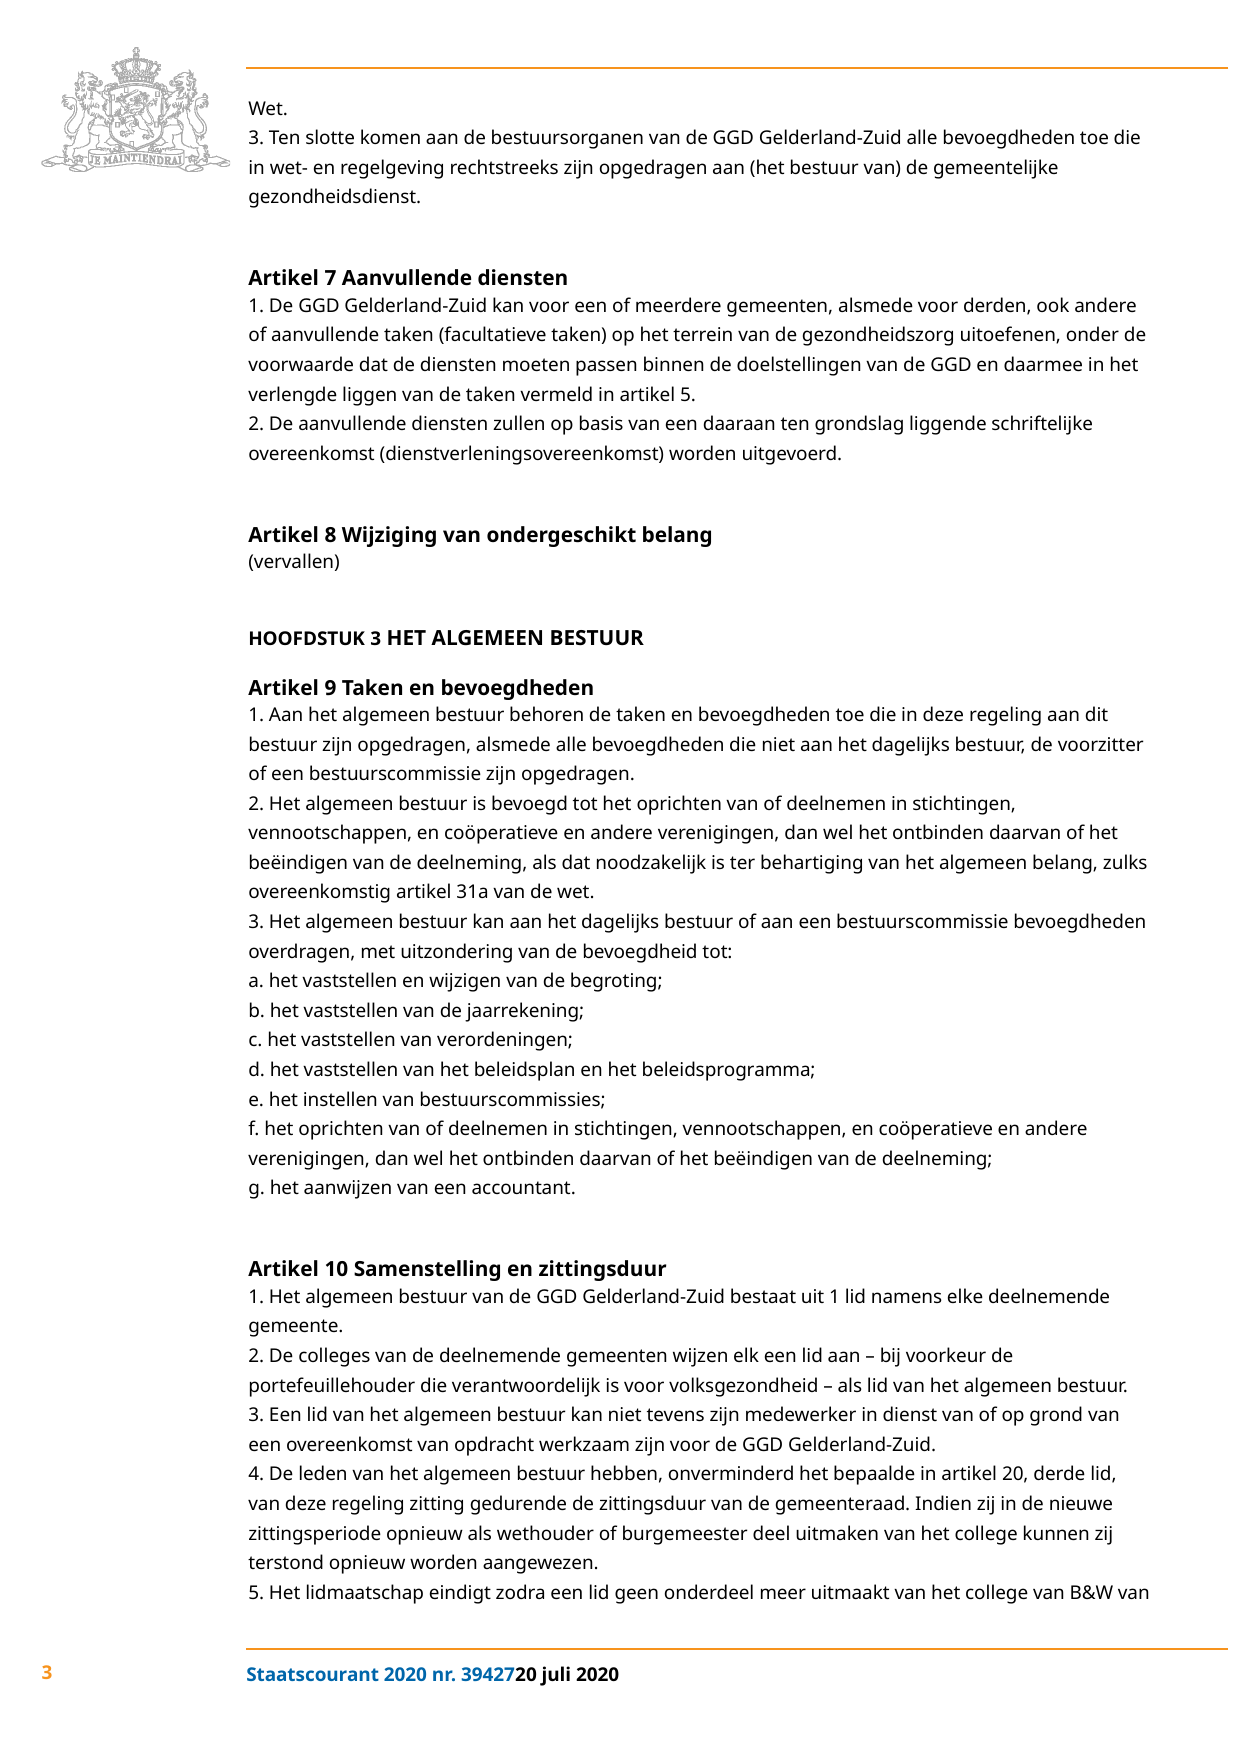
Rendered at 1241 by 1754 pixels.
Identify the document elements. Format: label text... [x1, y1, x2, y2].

text Artikel 7 Aanvullende diensten [248, 263, 1152, 292]
text Artikel 10 Samenstelling en zittingsduur [248, 1254, 1152, 1283]
text 1. Aan het algemeen bestuur behoren de taken en bevoegdheden toe die in deze regeling aan dit bestuur zijn opgedragen, alsmede alle bevoegdheden die niet aan het dagelijks bestuur, de voorzitter of een bestuurscommissie zijn opgedragen. [248, 701, 1152, 786]
text g. het aanwijzen van een accountant. [248, 1174, 1152, 1200]
text c. het vaststellen van verordeningen; [248, 1027, 1152, 1052]
text 1. Het algemeen bestuur van de GGD Gelderland-Zuid bestaat uit 1 lid namens elke deelnemende gemeente. [248, 1283, 1152, 1338]
text 5. Het lidmaatschap eindigt zodra een lid geen onderdeel meer uitmaakt van het college van B&W van [248, 1579, 1152, 1604]
text 2. De colleges van de deelnemende gemeenten wijzen elk een lid aan – bij voorkeur de portefeuillehouder die verantwoordelijk is voor volksgezondheid – als lid van het algemeen bestuur. [248, 1342, 1152, 1397]
text f. het oprichten van of deelnemen in stichtingen, vennootschappen, en coöperatieve en andere verenigingen, dan wel het ontbinden daarvan of het beëindigen van de deelneming; [248, 1115, 1152, 1171]
text b. het vaststellen van de jaarrekening; [248, 997, 1152, 1023]
text 1. De GGD Gelderland-Zuid kan voor een of meerdere gemeenten, alsmede voor derden, ook andere of aanvullende taken (facultatieve taken) op het terrein van de gezondheidszorg uitoefenen, onder de voorwaarde dat de diensten moeten passen binnen de doelstellingen van de GGD en daarmee in het verlengde liggen van de taken vermeld in artikel 5. [248, 292, 1152, 406]
text 2. Het algemeen bestuur is bevoegd tot het oprichten van of deelnemen in stichtingen, vennootschappen, en coöperatieve en andere verenigingen, dan wel het ontbinden daarvan of het beëindigen van de deelneming, als dat noodzakelijk is ter behartiging van het algemeen belang, zulks overeenkomstig artikel 31a van de wet. [248, 790, 1152, 904]
text Wet. [248, 95, 1152, 121]
picture [41, 47, 231, 172]
text 4. De leden van het algemeen bestuur hebben, onverminderd het bepaalde in artikel 20, derde lid, van deze regeling zitting gedurende de zittingsduur van de gemeenteraad. Indien zij in de nieuwe zittingsperiode opnieuw als wethouder of burgemeester deel uitmaken van het college kunnen zij terstond opnieuw worden aangewezen. [248, 1461, 1152, 1575]
text HOOFDSTUK 3 HET ALGEMEEN BESTUUR [248, 623, 1152, 652]
text e. het instellen van bestuurscommissies; [248, 1086, 1152, 1112]
text 3. Het algemeen bestuur kan aan het dagelijks bestuur of aan een bestuurscommissie bevoegdheden overdragen, met uitzondering van de bevoegdheid tot: [248, 908, 1152, 964]
text a. het vaststellen en wijzigen van de begroting; [248, 967, 1152, 993]
text 3. Ten slotte komen aan de bestuursorganen van de GGD Gelderland-Zuid alle bevoegdheden toe die in wet- en regelgeving rechtstreeks zijn opgedragen aan (het bestuur van) de gemeentelijke gezondheidsdienst. [248, 124, 1152, 209]
text d. het vaststellen van het beleidsplan en het beleidsprogramma; [248, 1056, 1152, 1082]
text Artikel 9 Taken en bevoegdheden [248, 673, 1152, 701]
text (vervallen) [248, 548, 1152, 574]
text Artikel 8 Wijziging van ondergeschikt belang [248, 520, 1152, 548]
text 2. De aanvullende diensten zullen op basis van een daaraan ten grondslag liggende schriftelijke overeenkomst (dienstverleningsovereenkomst) worden uitgevoerd. [248, 410, 1152, 466]
text 3. Een lid van het algemeen bestuur kan niet tevens zijn medewerker in dienst van of op grond van een overeenkomst van opdracht werkzaam zijn voor de GGD Gelderland-Zuid. [248, 1401, 1152, 1457]
